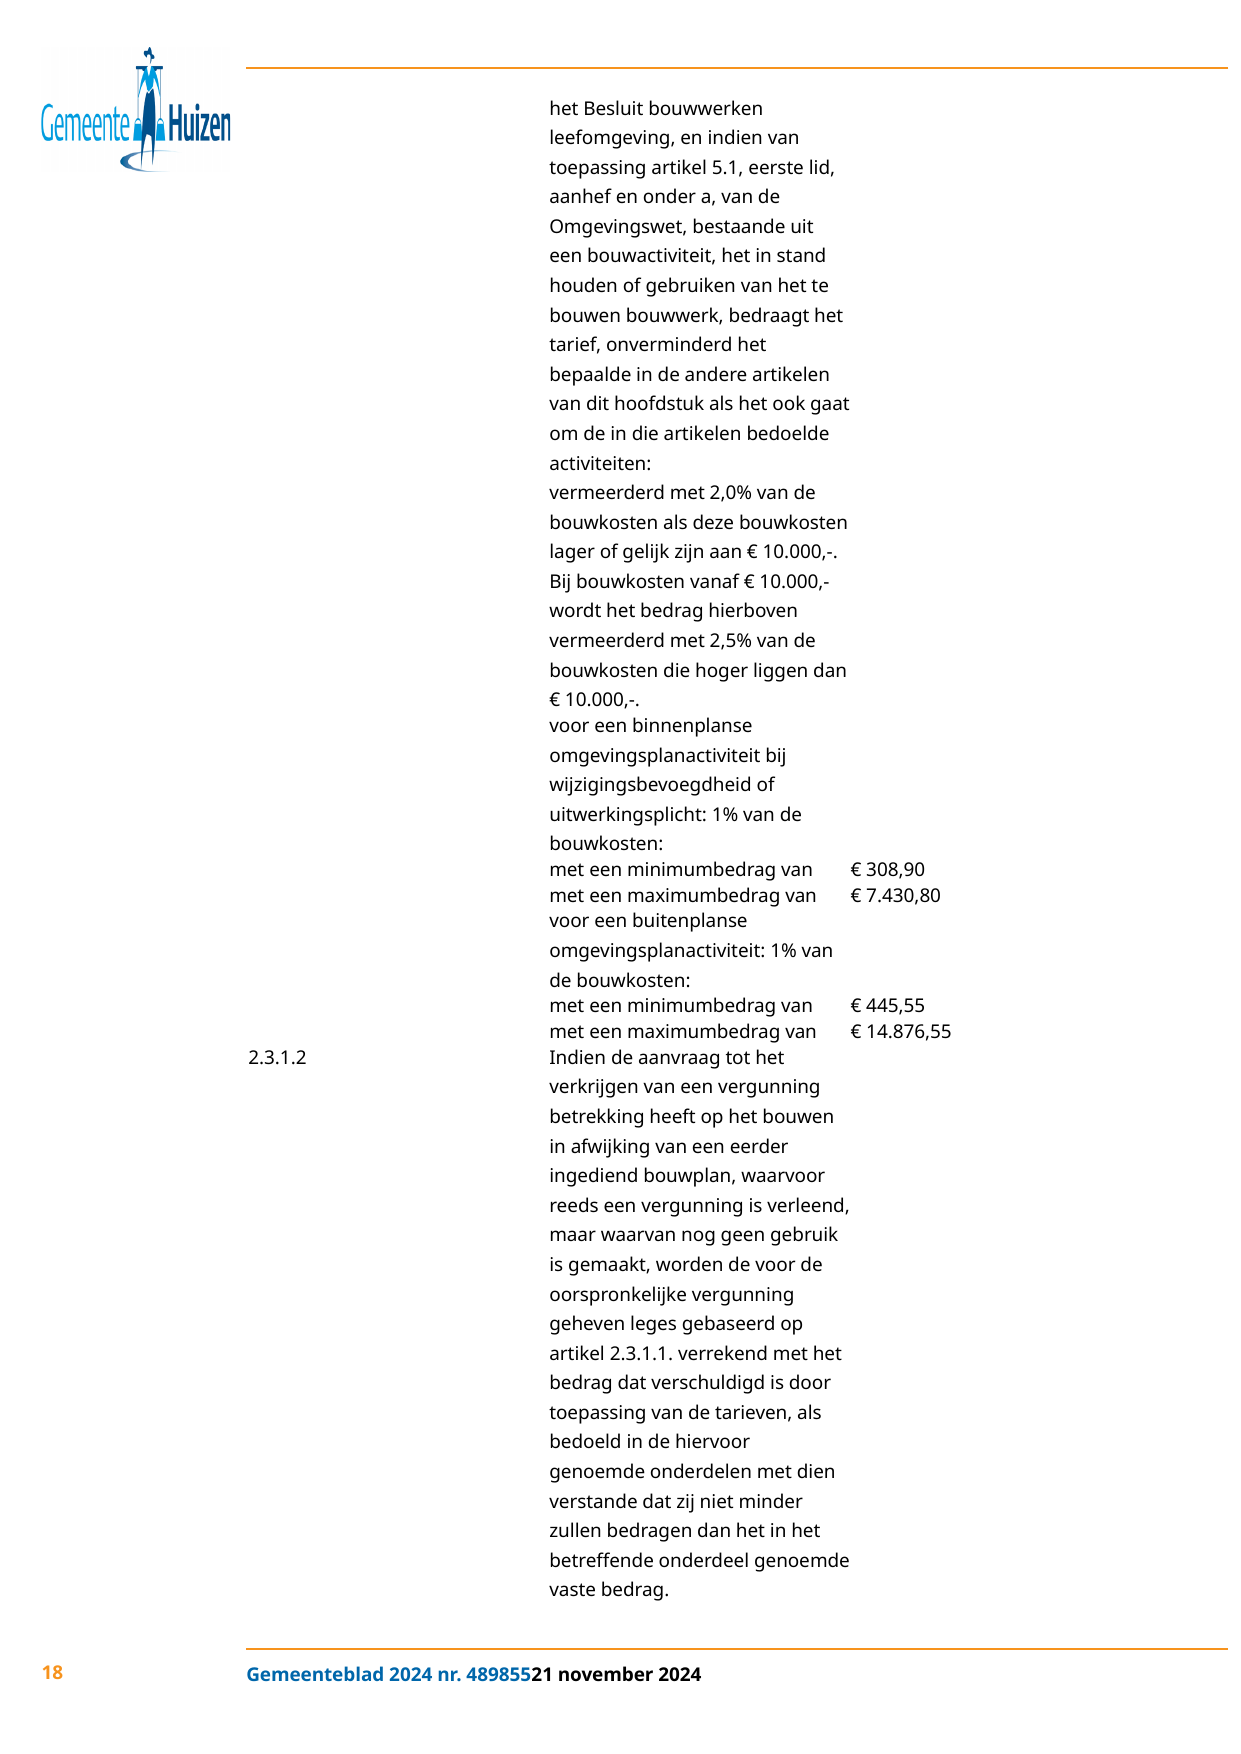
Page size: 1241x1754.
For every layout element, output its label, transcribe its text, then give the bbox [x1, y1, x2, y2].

table_cell € 14.876,55 [850, 1018, 1152, 1044]
table_cell [248, 712, 549, 856]
table_cell [248, 908, 549, 993]
table_cell het Besluit bouwwerken leefomgeving, en indien van toepassing artikel 5.1, eerste lid, aanhef en onder a, van de Omgevingswet, bestaande uit een bouwactiviteit, het in stand houden of gebruiken van het te bouwen bouwwerk, bedraagt het tarief, onverminderd het bepaalde in de andere artikelen van dit hoofdstuk als het ook gaat om de in die artikelen bedoelde activiteiten: vermeerderd met 2,0% van de bouwkosten als deze bouwkosten lager of gelijk zijn aan € 10.000,-. Bij bouwkosten vanaf € 10.000,- wordt het bedrag hierboven vermeerderd met 2,5% van de bouwkosten die hoger liggen dan € 10.000,-. [549, 95, 850, 712]
table_cell [248, 95, 549, 712]
table_cell Indien de aanvraag tot het verkrijgen van een vergunning betrekking heeft op het bouwen in afwijking van een eerder ingediend bouwplan, waarvoor reeds een vergunning is verleend, maar waarvan nog geen gebruik is gemaakt, worden de voor de oorspronkelijke vergunning geheven leges gebaseerd op artikel 2.3.1.1. verrekend met het bedrag dat verschuldigd is door toepassing van de tarieven, als bedoeld in de hiervoor genoemde onderdelen met dien verstande dat zij niet minder zullen bedragen dan het in het betreffende onderdeel genoemde vaste bedrag. [549, 1044, 850, 1602]
picture [41, 47, 231, 172]
table_cell [248, 882, 549, 908]
table_cell 2.3.1.2 [248, 1044, 549, 1602]
table_cell [850, 908, 1152, 993]
table_cell met een maximumbedrag van [549, 1018, 850, 1044]
table_cell [850, 712, 1152, 856]
table_cell [850, 95, 1152, 712]
table_cell voor een binnenplanse omgevingsplanactiviteit bij wijzigingsbevoegdheid of uitwerkingsplicht: 1% van de bouwkosten: [549, 712, 850, 856]
table_cell [850, 1044, 1152, 1602]
table_cell met een minimumbedrag van [549, 993, 850, 1018]
table_cell € 7.430,80 [850, 882, 1152, 908]
table_cell [248, 1018, 549, 1044]
table_cell voor een buitenplanse omgevingsplanactiviteit: 1% van de bouwkosten: [549, 908, 850, 993]
table_cell [248, 993, 549, 1018]
table_cell met een maximumbedrag van [549, 882, 850, 908]
table_cell € 445,55 [850, 993, 1152, 1018]
table_cell [248, 856, 549, 882]
table_cell met een minimumbedrag van [549, 856, 850, 882]
table_cell € 308,90 [850, 856, 1152, 882]
